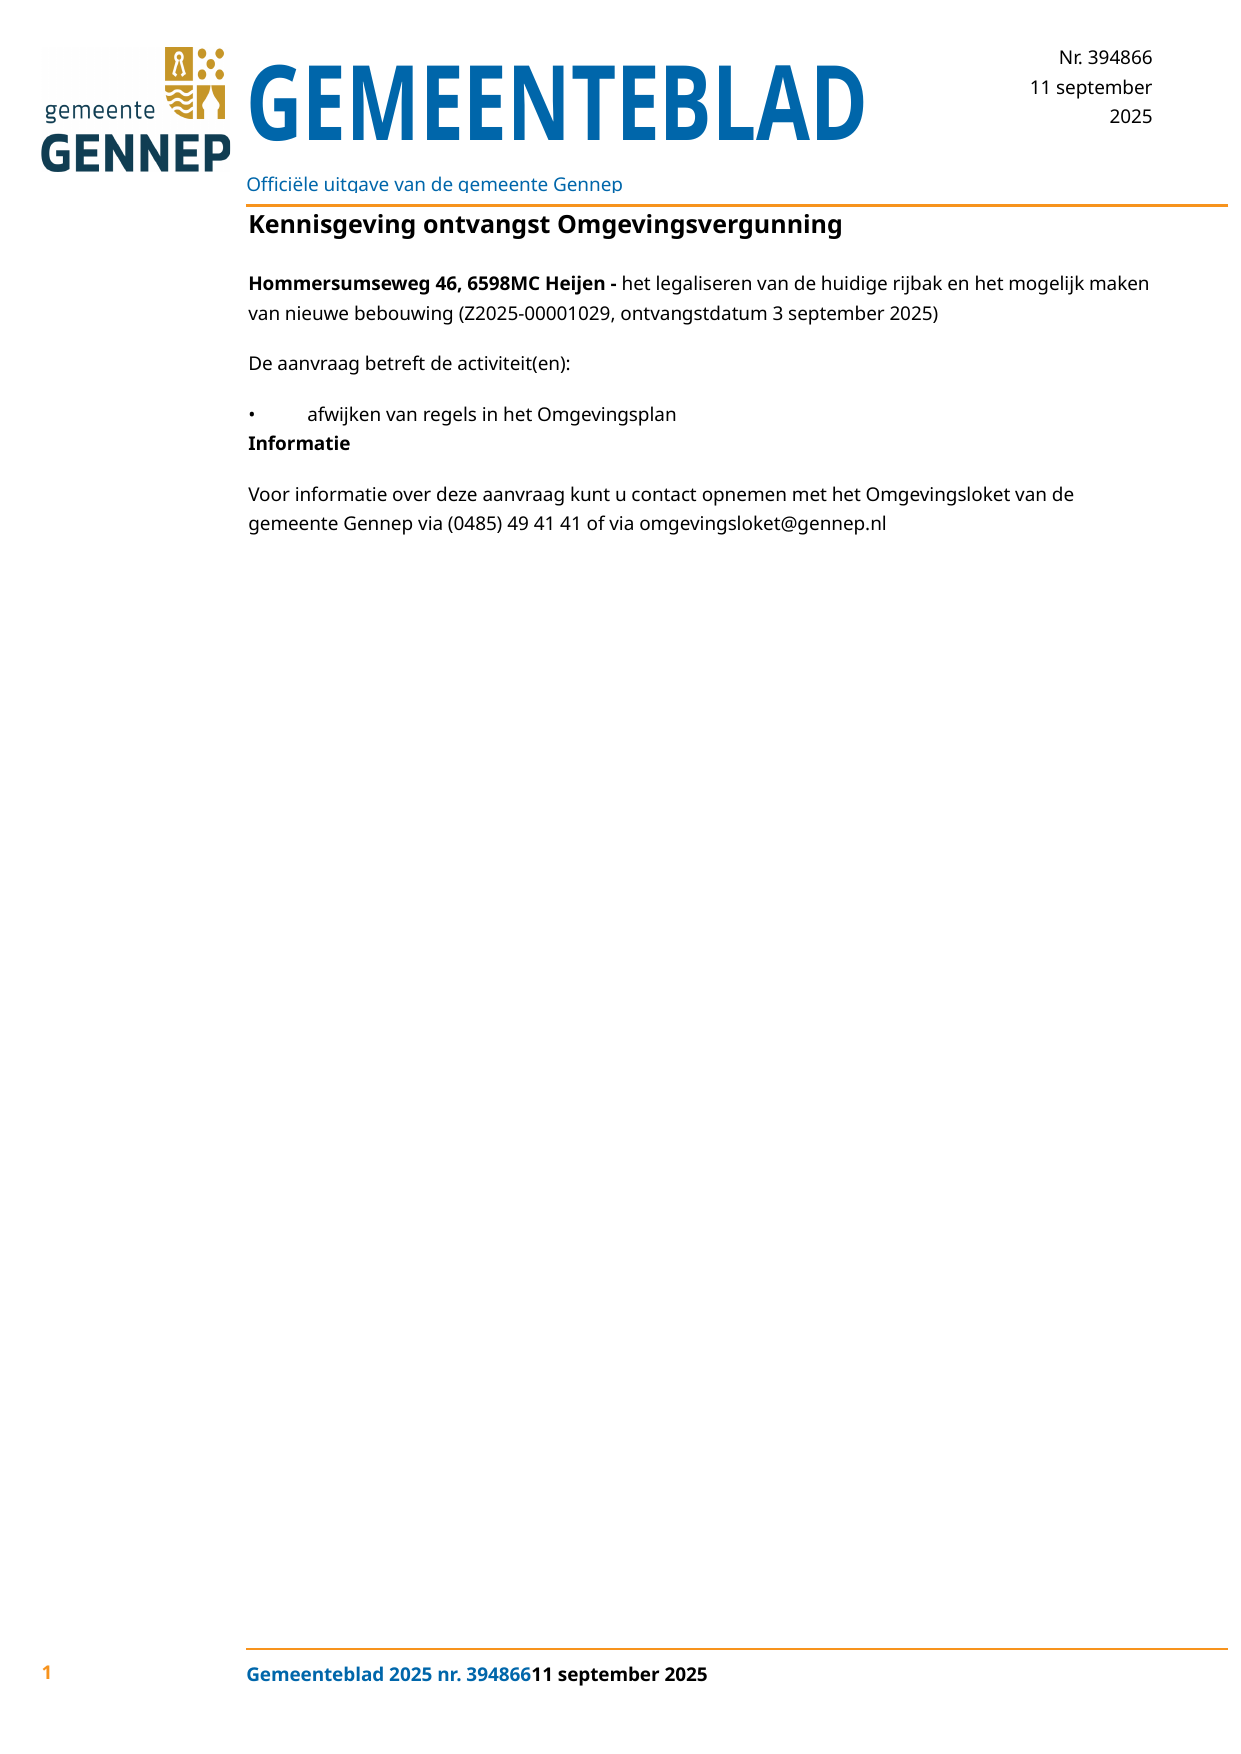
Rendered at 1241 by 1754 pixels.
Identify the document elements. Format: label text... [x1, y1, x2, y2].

text Informatie [248, 430, 1152, 456]
text Voor informatie over deze aanvraag kunt u contact opnemen met het Omgevingsloket van de gemeente Gennep via (0485) 49 41 41 of via omgevingsloket@gennep.nl [248, 481, 1152, 536]
list afwijken van regels in het Omgevingsplan [248, 401, 1152, 426]
text Hommersumseweg 46, 6598MC Heijen - het legaliseren van de huidige rijbak en het mogelijk maken van nieuwe bebouwing (Z2025-00001029, ontvangstdatum 3 september 2025) [248, 270, 1152, 326]
text De aanvraag betreft de activiteit(en): [248, 350, 1152, 376]
picture [41, 47, 231, 172]
text Kennisgeving ontvangst Omgevingsvergunning [248, 207, 1152, 241]
